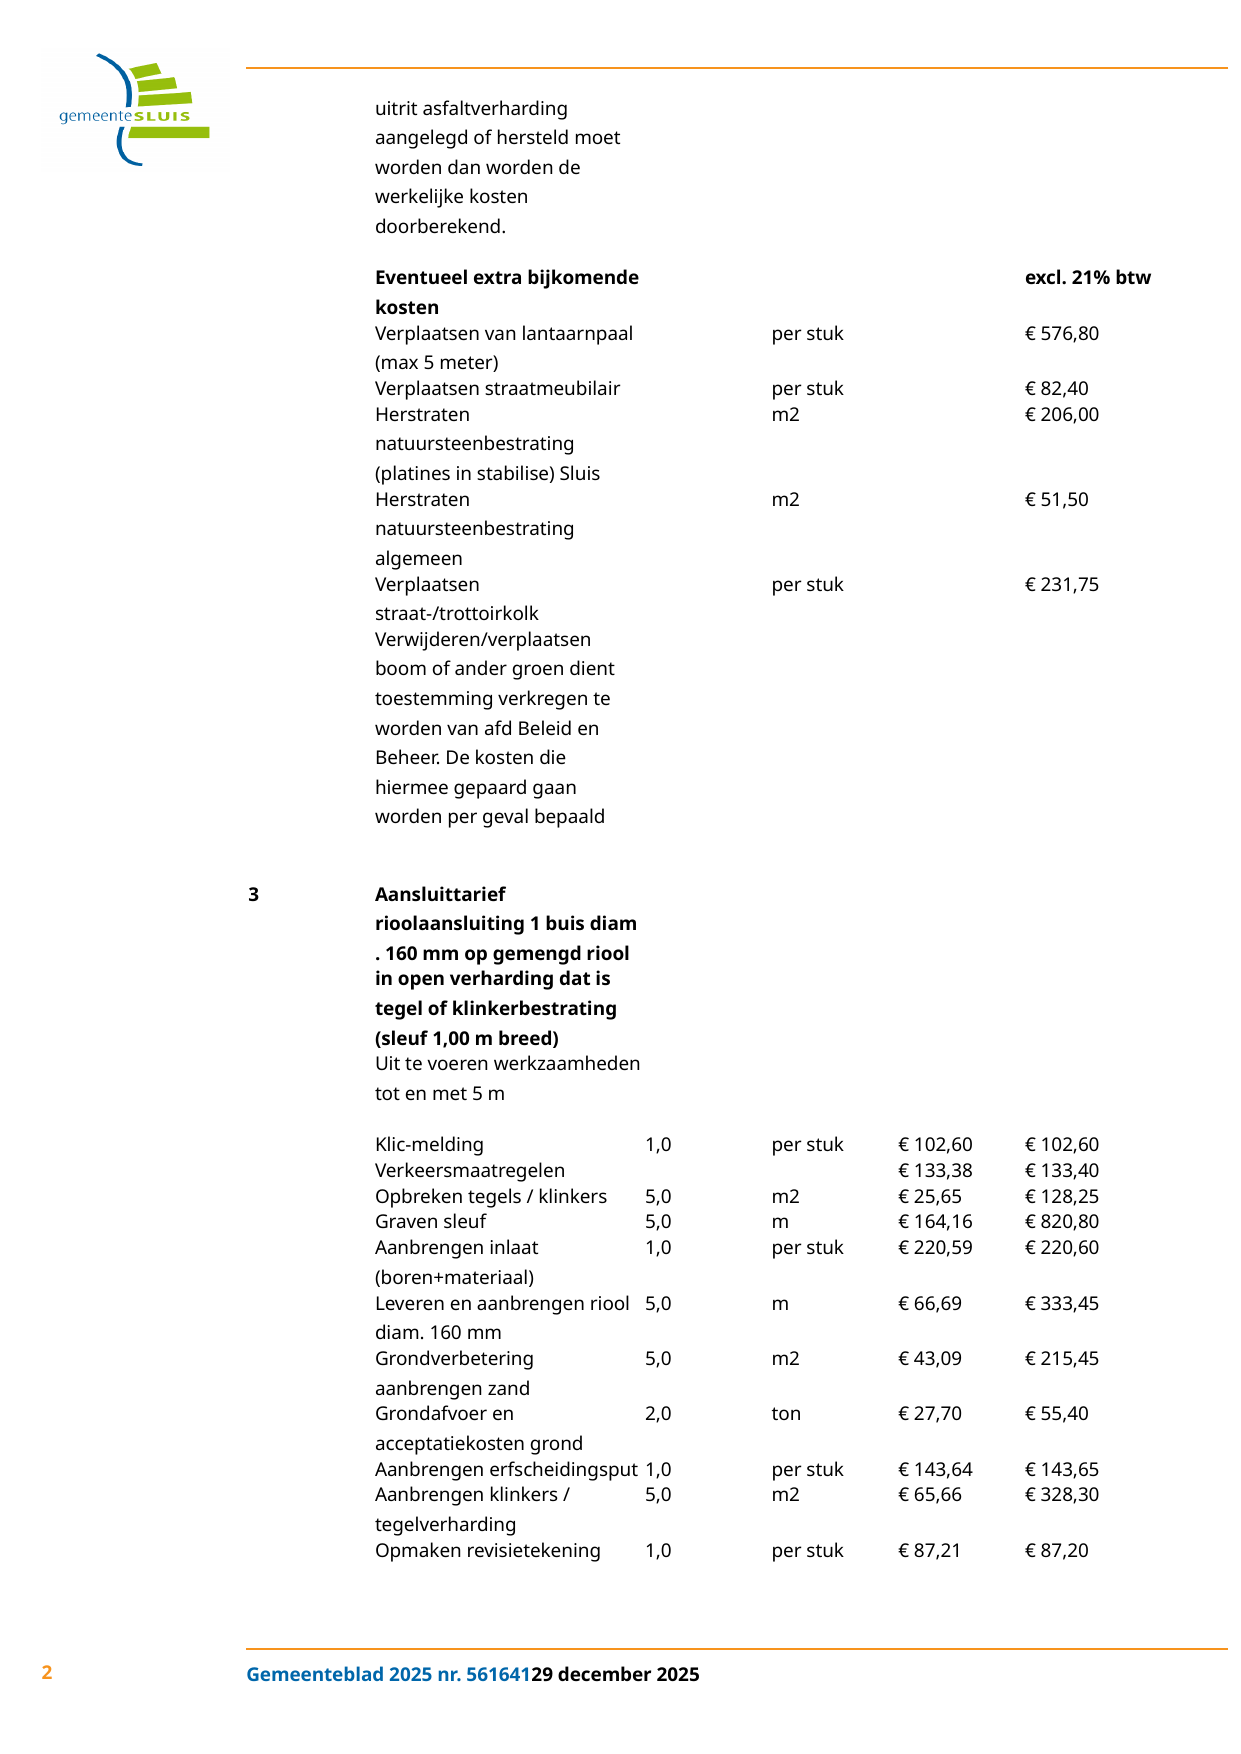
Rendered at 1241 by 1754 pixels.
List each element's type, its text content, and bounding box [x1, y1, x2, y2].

table_cell € 102,60 [1025, 1132, 1152, 1157]
table_cell [645, 881, 771, 966]
table_cell ton [771, 1400, 898, 1456]
table_cell Opmaken revisietekening [375, 1537, 645, 1562]
table_cell [771, 626, 898, 829]
table_cell [248, 1563, 375, 1588]
table_cell € 128,25 [1025, 1183, 1152, 1209]
table_cell [248, 1157, 375, 1183]
table_cell € 27,70 [898, 1400, 1025, 1456]
table_cell € 87,21 [898, 1537, 1025, 1562]
table_cell [248, 829, 375, 855]
table_cell € 164,16 [898, 1209, 1025, 1234]
table_cell [375, 239, 645, 264]
table_cell € 143,64 [898, 1456, 1025, 1481]
table_cell [248, 1235, 375, 1290]
table_cell € 65,66 [898, 1481, 1025, 1537]
table_cell uitrit asfaltverharding aangelegd of hersteld moet worden dan worden de werkelijke kosten doorberekend. [375, 95, 645, 239]
table_cell [645, 486, 771, 571]
table_cell 3 [248, 881, 375, 966]
table_cell [248, 486, 375, 571]
table_cell € 43,09 [898, 1345, 1025, 1400]
table_cell 1,0 [645, 1537, 771, 1562]
table_cell [248, 1132, 375, 1157]
table_cell [898, 375, 1025, 401]
table_cell [1025, 1106, 1152, 1132]
table_cell € 102,60 [898, 1132, 1025, 1157]
table_cell in open verharding dat is tegel of klinkerbestrating (sleuf 1,00 m breed) [375, 966, 645, 1051]
table_cell Aanbrengen klinkers / tegelverharding [375, 1481, 645, 1537]
table_cell € 220,60 [1025, 1235, 1152, 1290]
table_cell [645, 626, 771, 829]
table_cell Verplaatsen van lantaarnpaal (max 5 meter) [375, 320, 645, 375]
table_cell 1,0 [645, 1235, 771, 1290]
table_cell [771, 966, 898, 1051]
table_cell [248, 1290, 375, 1345]
table_cell [248, 401, 375, 486]
table_cell m [771, 1290, 898, 1345]
table_cell [375, 1106, 645, 1132]
table_cell [898, 829, 1025, 855]
table_cell € 206,00 [1025, 401, 1152, 486]
table_cell [375, 1563, 645, 1588]
table_cell [248, 571, 375, 626]
table_cell [375, 855, 645, 881]
table_cell [248, 95, 375, 239]
table_cell [771, 855, 898, 881]
table_cell [1025, 966, 1152, 1051]
table_cell [645, 239, 771, 264]
table_cell [645, 1051, 771, 1106]
table_cell [898, 1106, 1025, 1132]
table_cell Uit te voeren werkzaamheden tot en met 5 m [375, 1051, 645, 1106]
table_cell [771, 239, 898, 264]
table_cell m [771, 1209, 898, 1234]
table_cell [898, 626, 1025, 829]
table_cell Herstraten natuursteenbestrating (platines in stabilise) Sluis [375, 401, 645, 486]
table_cell Verplaatsen straat-/trottoirkolk [375, 571, 645, 626]
table_cell [248, 1345, 375, 1400]
table_cell € 820,80 [1025, 1209, 1152, 1234]
table_cell [898, 1563, 1025, 1588]
table_cell [771, 1051, 898, 1106]
table_cell 5,0 [645, 1481, 771, 1537]
table_cell [898, 881, 1025, 966]
table_cell [248, 1537, 375, 1562]
table_cell Verplaatsen straatmeubilair [375, 375, 645, 401]
table_cell [898, 855, 1025, 881]
table_cell per stuk [771, 375, 898, 401]
table_cell [1025, 1563, 1152, 1588]
table_cell € 143,65 [1025, 1456, 1152, 1481]
table_cell [898, 239, 1025, 264]
table_cell Verkeersmaatregelen [375, 1157, 645, 1183]
table_cell Leveren en aanbrengen riool diam. 160 mm [375, 1290, 645, 1345]
table_cell € 231,75 [1025, 571, 1152, 626]
table_cell [771, 265, 898, 320]
table_cell excl. 21% btw [1025, 265, 1152, 320]
table_cell € 328,30 [1025, 1481, 1152, 1537]
table_cell Klic-melding [375, 1132, 645, 1157]
table_cell per stuk [771, 1537, 898, 1562]
table_cell [645, 571, 771, 626]
table_cell Grondafvoer en acceptatiekosten grond [375, 1400, 645, 1456]
table_cell per stuk [771, 1132, 898, 1157]
table_cell [771, 95, 898, 239]
table_cell [248, 375, 375, 401]
table_cell Opbreken tegels / klinkers [375, 1183, 645, 1209]
table_cell € 87,20 [1025, 1537, 1152, 1562]
table_cell [1025, 829, 1152, 855]
table_cell Graven sleuf [375, 1209, 645, 1234]
table_cell € 576,80 [1025, 320, 1152, 375]
table_cell [248, 1400, 375, 1456]
table_cell [248, 1051, 375, 1106]
table_cell € 215,45 [1025, 1345, 1152, 1400]
table_cell 2,0 [645, 1400, 771, 1456]
table_cell m2 [771, 401, 898, 486]
table_cell [248, 1183, 375, 1209]
table_cell € 25,65 [898, 1183, 1025, 1209]
table_cell m2 [771, 486, 898, 571]
table_cell [248, 966, 375, 1051]
table_cell per stuk [771, 571, 898, 626]
table_cell per stuk [771, 320, 898, 375]
table_cell [248, 1456, 375, 1481]
table_cell [645, 401, 771, 486]
table_cell Aanbrengen inlaat (boren+materiaal) [375, 1235, 645, 1290]
table_cell Grondverbetering aanbrengen zand [375, 1345, 645, 1400]
table_cell per stuk [771, 1456, 898, 1481]
table_cell [248, 1209, 375, 1234]
table_cell [898, 401, 1025, 486]
table_cell [1025, 1051, 1152, 1106]
table_cell [771, 1106, 898, 1132]
table_cell [248, 855, 375, 881]
table_cell [1025, 239, 1152, 264]
table_cell € 51,50 [1025, 486, 1152, 571]
table_cell [375, 829, 645, 855]
table_cell [645, 1106, 771, 1132]
table_cell [248, 1106, 375, 1132]
table_cell [771, 881, 898, 966]
table_cell [898, 571, 1025, 626]
picture [41, 47, 231, 172]
table_cell m2 [771, 1345, 898, 1400]
table_cell Aansluittarief rioolaansluiting 1 buis diam . 160 mm op gemengd riool [375, 881, 645, 966]
table_cell Verwijderen/verplaatsen boom of ander groen dient toestemming verkregen te worden van afd Beleid en Beheer. De kosten die hiermee gepaard gaan worden per geval bepaald [375, 626, 645, 829]
table_cell 1,0 [645, 1132, 771, 1157]
table_cell [248, 1481, 375, 1537]
table_cell 5,0 [645, 1183, 771, 1209]
table_cell € 66,69 [898, 1290, 1025, 1345]
table_cell [645, 265, 771, 320]
table_cell m2 [771, 1183, 898, 1209]
table_cell [1025, 855, 1152, 881]
table_cell [898, 320, 1025, 375]
table_cell [1025, 95, 1152, 239]
table_cell Eventueel extra bijkomende kosten [375, 265, 645, 320]
table_cell € 55,40 [1025, 1400, 1152, 1456]
table_cell [1025, 881, 1152, 966]
table_cell € 333,45 [1025, 1290, 1152, 1345]
table_cell 1,0 [645, 1456, 771, 1481]
table_cell [645, 95, 771, 239]
table_cell [645, 1157, 771, 1183]
table_cell 5,0 [645, 1209, 771, 1234]
table_cell 5,0 [645, 1290, 771, 1345]
table_cell [248, 626, 375, 829]
table_cell [898, 1051, 1025, 1106]
table_cell [248, 265, 375, 320]
table_cell [645, 375, 771, 401]
table_cell [898, 966, 1025, 1051]
table_cell [898, 95, 1025, 239]
table_cell 5,0 [645, 1345, 771, 1400]
table_cell € 220,59 [898, 1235, 1025, 1290]
table_cell [771, 829, 898, 855]
table_cell [898, 486, 1025, 571]
table_cell [1025, 626, 1152, 829]
table_cell [645, 1563, 771, 1588]
table_cell per stuk [771, 1235, 898, 1290]
table_cell € 133,38 [898, 1157, 1025, 1183]
table_cell Herstraten natuursteenbestrating algemeen [375, 486, 645, 571]
table_cell [898, 265, 1025, 320]
table_cell [248, 239, 375, 264]
table_cell [645, 320, 771, 375]
table_cell [645, 829, 771, 855]
table_cell € 82,40 [1025, 375, 1152, 401]
table_cell Aanbrengen erfscheidingsput [375, 1456, 645, 1481]
table_cell € 133,40 [1025, 1157, 1152, 1183]
table_cell [645, 855, 771, 881]
table_cell [771, 1563, 898, 1588]
table_cell [645, 966, 771, 1051]
table_cell m2 [771, 1481, 898, 1537]
table_cell [248, 320, 375, 375]
table_cell [771, 1157, 898, 1183]
